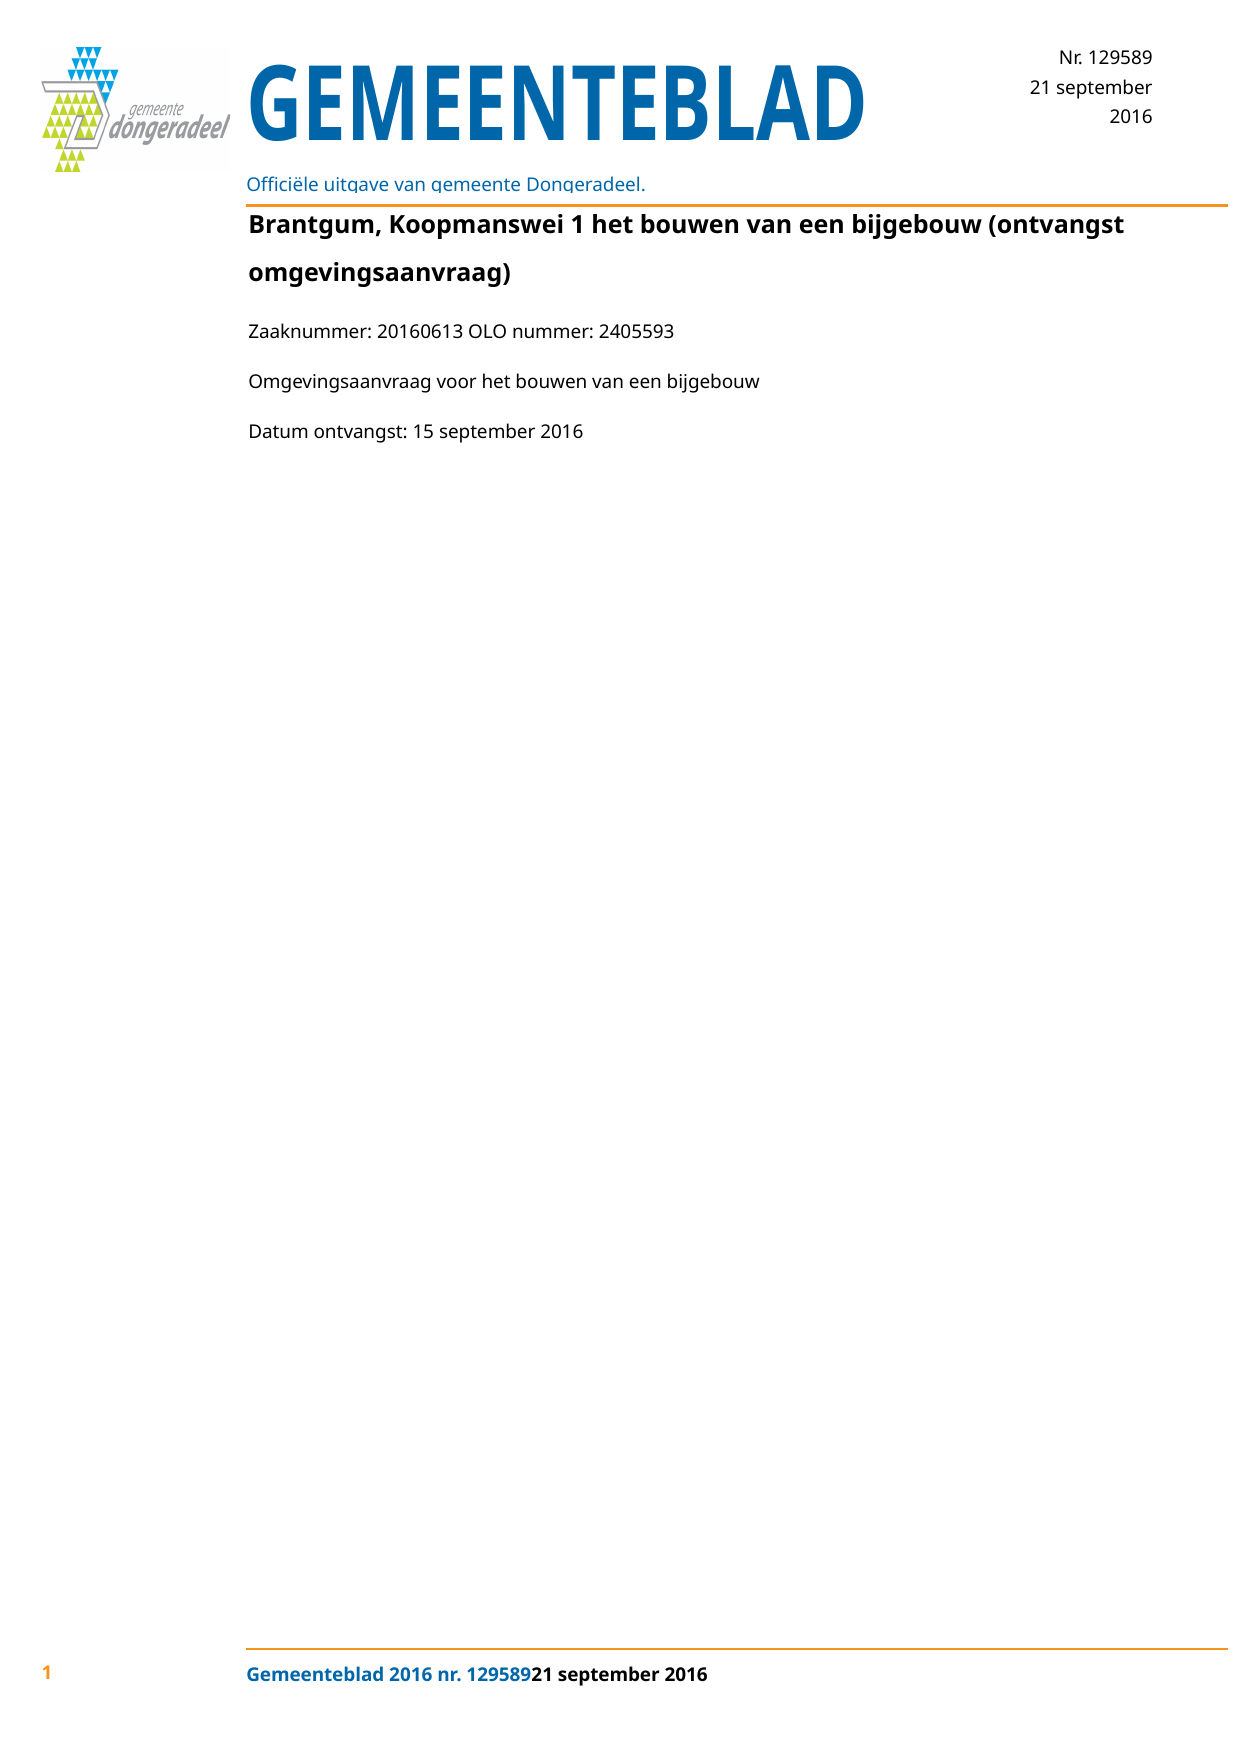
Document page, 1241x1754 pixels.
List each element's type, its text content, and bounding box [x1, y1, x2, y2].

text Datum ontvangst: 15 september 2016 [248, 419, 1152, 444]
text Zaaknummer: 20160613 OLO nummer: 2405593 [248, 318, 1152, 344]
picture [99, 72, 104, 80]
text Brantgum, Koopmanswei 1 het bouwen van een bijgebouw (ontvangst omgevingsaanvraag) [248, 207, 1152, 288]
text Omgevingsaanvraag voor het bouwen van een bijgebouw [248, 368, 1152, 394]
picture [41, 47, 231, 172]
picture [107, 73, 113, 80]
